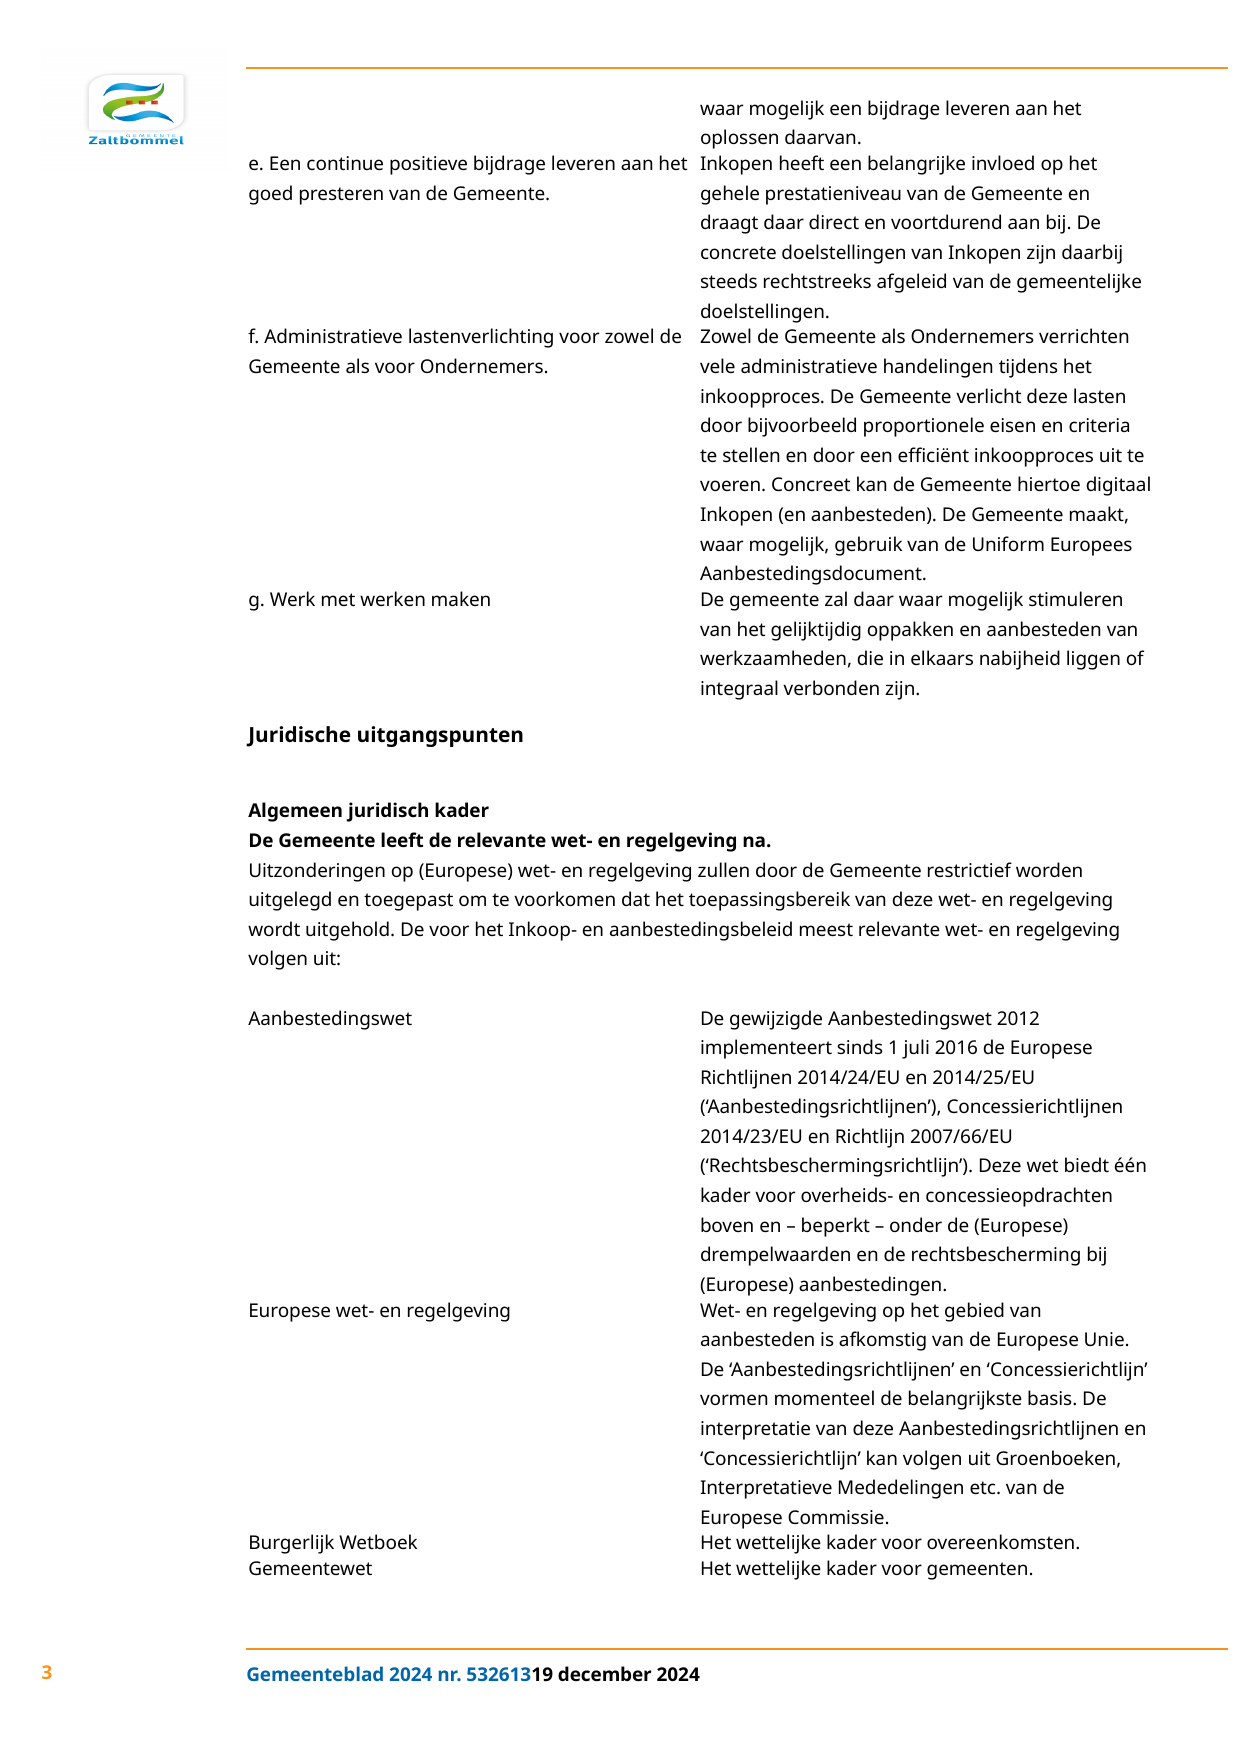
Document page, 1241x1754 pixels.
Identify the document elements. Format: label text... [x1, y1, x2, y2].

table_cell Wet- en regelgeving op het gebied van aanbesteden is afkomstig van de Europese Unie. De ‘Aanbestedingsrichtlijnen’ en ‘Concessierichtlijn’ vormen momenteel de belangrijkste basis. De interpretatie van deze Aanbestedingsrichtlijnen en ‘Concessierichtlijn’ kan volgen uit Groenboeken, Interpretatieve Mededelingen etc. van de Europese Commissie. [700, 1297, 1152, 1529]
text Algemeen juridisch kader [248, 798, 1152, 823]
text Uitzonderingen op (Europese) wet- en regelgeving zullen door de Gemeente restrictief worden uitgelegd en toegepast om te voorkomen dat het toepassingsbereik van deze wet- en regelgeving wordt uitgehold. De voor het Inkoop- en aanbestedingsbeleid meest relevante wet- en regelgeving volgen uit: [248, 857, 1152, 971]
table_cell f. Administratieve lastenverlichting voor zowel de Gemeente als voor Ondernemers. [248, 324, 700, 586]
text Juridische uitgangspunten [248, 720, 1152, 748]
table_cell waar mogelijk een bijdrage leveren aan het oplossen daarvan. [700, 95, 1152, 150]
picture [41, 47, 231, 172]
table_cell Het wettelijke kader voor overeenkomsten. [700, 1530, 1152, 1555]
table_cell De gemeente zal daar waar mogelijk stimuleren van het gelijktijdig oppakken en aanbesteden van werkzaamheden, die in elkaars nabijheid liggen of integraal verbonden zijn. [700, 586, 1152, 701]
table_cell g. Werk met werken maken [248, 586, 700, 701]
text De Gemeente leeft de relevante wet- en regelgeving na. [248, 827, 1152, 853]
table_cell Gemeentewet [248, 1555, 700, 1581]
table_cell e. Een continue positieve bijdrage leveren aan het goed presteren van de Gemeente. [248, 150, 700, 324]
table_cell Het wettelijke kader voor gemeenten. [700, 1555, 1152, 1581]
table_cell Europese wet- en regelgeving [248, 1297, 700, 1529]
table_cell [248, 95, 700, 150]
table_cell Zowel de Gemeente als Ondernemers verrichten vele administratieve handelingen tijdens het inkoopproces. De Gemeente verlicht deze lasten door bijvoorbeeld proportionele eisen en criteria te stellen en door een efficiënt inkoopproces uit te voeren. Concreet kan de Gemeente hiertoe digitaal Inkopen (en aanbesteden). De Gemeente maakt, waar mogelijk, gebruik van de Uniform Europees Aanbestedingsdocument. [700, 324, 1152, 586]
table_cell Inkopen heeft een belangrijke invloed op het gehele prestatieniveau van de Gemeente en draagt daar direct en voortdurend aan bij. De concrete doelstellingen van Inkopen zijn daarbij steeds rechtstreeks afgeleid van de gemeentelijke doelstellingen. [700, 150, 1152, 324]
table_header De gewijzigde Aanbestedingswet 2012 implementeert sinds 1 juli 2016 de Europese Richtlijnen 2014/24/EU en 2014/25/EU (‘Aanbestedingsrichtlijnen’), Concessierichtlijnen 2014/23/EU en Richtlijn 2007/66/EU (‘Rechtsbeschermingsrichtlijn’). Deze wet biedt één kader voor overheids- en concessieopdrachten boven en – beperkt – onder de (Europese) drempelwaarden en de rechtsbescherming bij (Europese) aanbestedingen. [700, 1005, 1152, 1297]
table_cell Burgerlijk Wetboek [248, 1530, 700, 1555]
table_header Aanbestedingswet [248, 1005, 700, 1297]
